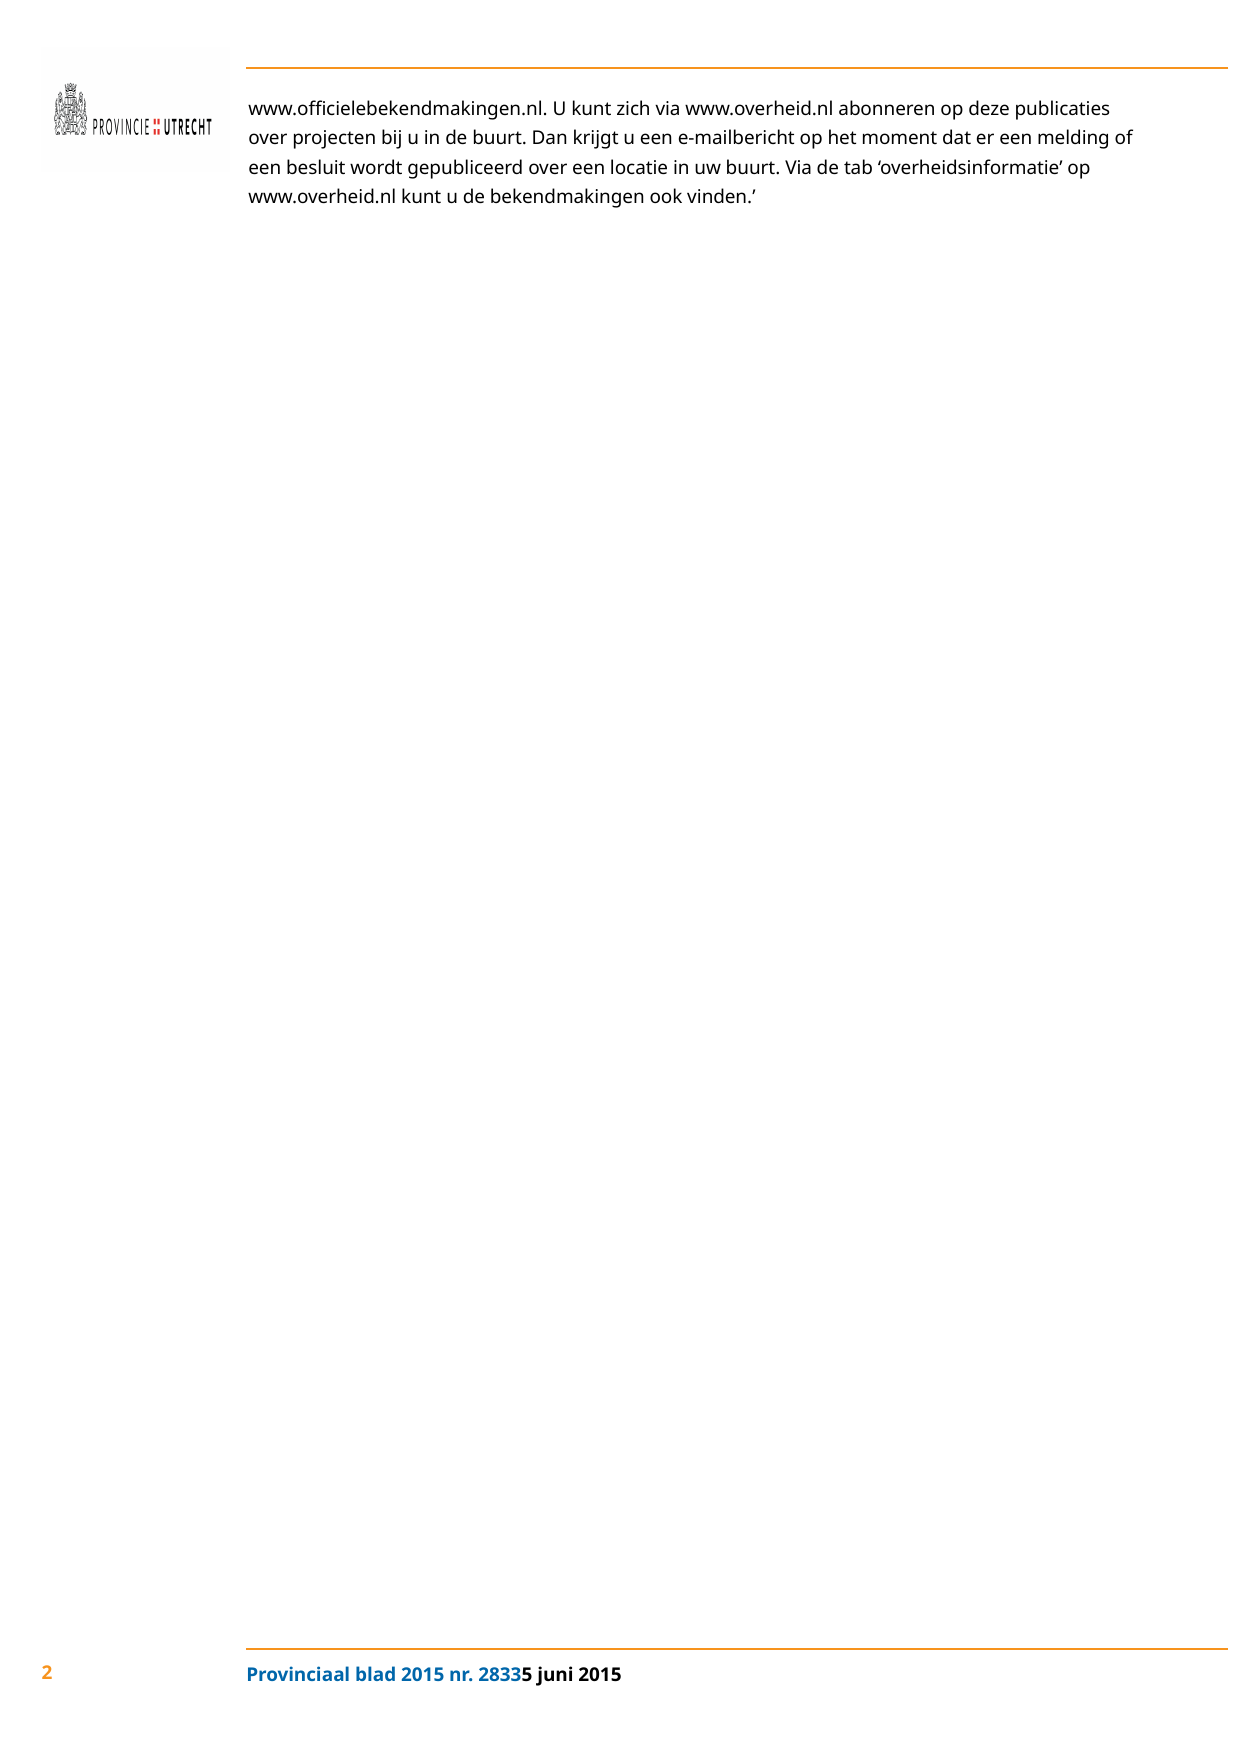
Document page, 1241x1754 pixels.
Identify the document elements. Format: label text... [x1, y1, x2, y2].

text www.officielebekendmakingen.nl. U kunt zich via www.overheid.nl abonneren op deze publicaties over projecten bij u in de buurt. Dan krijgt u een e-mailbericht op het moment dat er een melding of een besluit wordt gepubliceerd over een locatie in uw buurt. Via de tab ‘overheidsinformatie’ op www.overheid.nl kunt u de bekendmakingen ook vinden.’ [248, 95, 1152, 209]
picture [41, 47, 231, 172]
